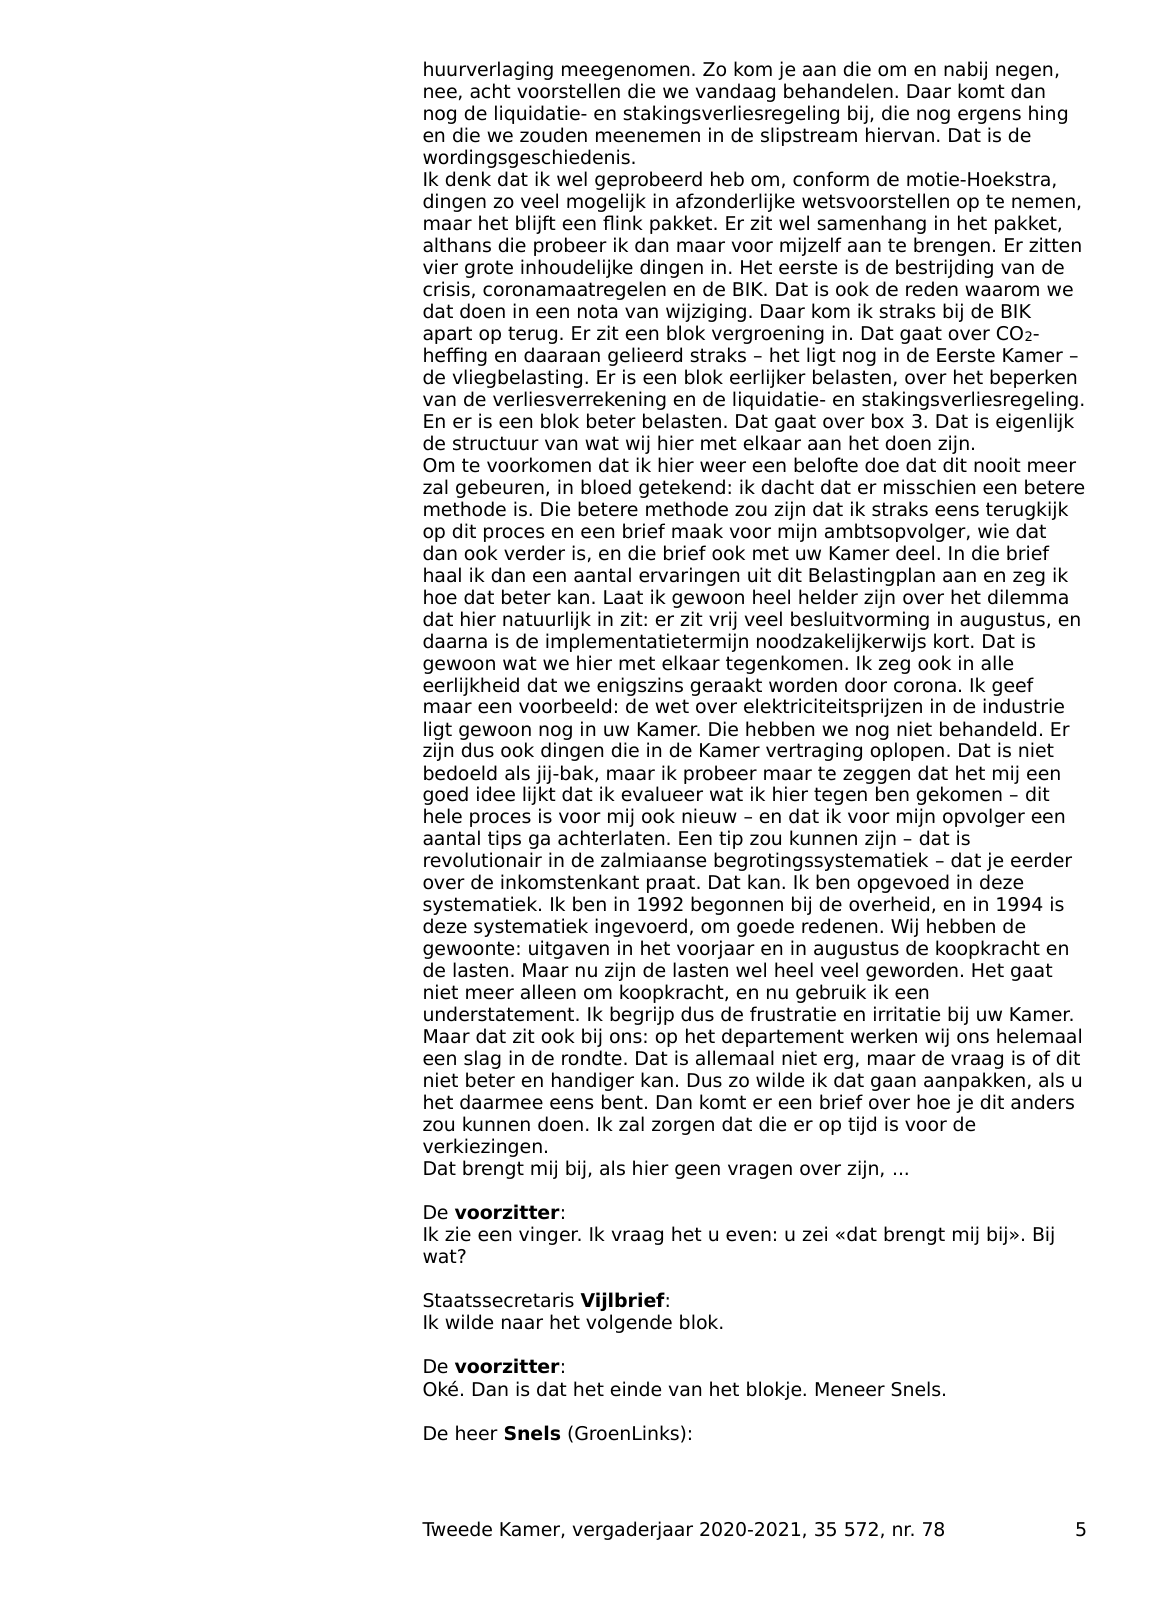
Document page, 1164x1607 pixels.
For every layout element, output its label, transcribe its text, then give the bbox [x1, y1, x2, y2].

text De heer Snels (GroenLinks): [422, 1423, 1087, 1444]
text Ik denk dat ik wel geprobeerd heb om, conform de motie-Hoekstra, dingen zo veel mogelijk in afzonderlijke wetsvoorstellen op te nemen, maar het blijft een flink pakket. Er zit wel samenhang in het pakket, althans die probeer ik dan maar voor mijzelf aan te brengen. Er zitten vier grote inhoudelijke dingen in. Het eerste is de bestrijding van de crisis, coronamaatregelen en de BIK. Dat is ook de reden waarom we dat doen in een nota van wijziging. Daar kom ik straks bij de BIK apart op terug. Er zit een blok vergroening in. Dat gaat over CO2-heffing en daaraan gelieerd straks – het ligt nog in de Eerste Kamer – de vliegbelasting. Er is een blok eerlijker belasten, over het beperken van de verliesverrekening en de liquidatie- en stakingsverliesregeling. En er is een blok beter belasten. Dat gaat over box 3. Dat is eigenlijk de structuur van wat wij hier met elkaar aan het doen zijn. [422, 169, 1087, 455]
text De voorzitter: [422, 1202, 1087, 1224]
text Ik zie een vinger. Ik vraag het u even: u zei «dat brengt mij bij». Bij wat? [422, 1224, 1087, 1268]
text Om te voorkomen dat ik hier weer een belofte doe dat dit nooit meer zal gebeuren, in bloed getekend: ik dacht dat er misschien een betere methode is. Die betere methode zou zijn dat ik straks eens terugkijk op dit proces en een brief maak voor mijn ambtsopvolger, wie dat dan ook verder is, en die brief ook met uw Kamer deel. In die brief haal ik dan een aantal ervaringen uit dit Belastingplan aan en zeg ik hoe dat beter kan. Laat ik gewoon heel helder zijn over het dilemma dat hier natuurlijk in zit: er zit vrij veel besluitvorming in augustus, en daarna is de implementatietermijn noodzakelijkerwijs kort. Dat is gewoon wat we hier met elkaar tegenkomen. Ik zeg ook in alle eerlijkheid dat we enigszins geraakt worden door corona. Ik geef maar een voorbeeld: de wet over elektriciteitsprijzen in de industrie ligt gewoon nog in uw Kamer. Die hebben we nog niet behandeld. Er zijn dus ook dingen die in de Kamer vertraging oplopen. Dat is niet bedoeld als jij-bak, maar ik probeer maar te zeggen dat het mij een goed idee lijkt dat ik evalueer wat ik hier tegen ben gekomen – dit hele proces is voor mij ook nieuw – en dat ik voor mijn opvolger een aantal tips ga achterlaten. Een tip zou kunnen zijn – dat is revolutionair in de zalmiaanse begrotingssystematiek – dat je eerder over de inkomstenkant praat. Dat kan. Ik ben opgevoed in deze systematiek. Ik ben in 1992 begonnen bij de overheid, en in 1994 is deze systematiek ingevoerd, om goede redenen. Wij hebben de gewoonte: uitgaven in het voorjaar en in augustus de koopkracht en de lasten. Maar nu zijn de lasten wel heel veel geworden. Het gaat niet meer alleen om koopkracht, en nu gebruik ik een understatement. Ik begrijp dus de frustratie en irritatie bij uw Kamer. Maar dat zit ook bij ons: op het departement werken wij ons helemaal een slag in de rondte. Dat is allemaal niet erg, maar de vraag is of dit niet beter en handiger kan. Dus zo wilde ik dat gaan aanpakken, als u het daarmee eens bent. Dan komt er een brief over hoe je dit anders zou kunnen doen. Ik zal zorgen dat die er op tijd is voor de verkiezingen. [422, 455, 1087, 1158]
text huurverlaging meegenomen. Zo kom je aan die om en nabij negen, nee, acht voorstellen die we vandaag behandelen. Daar komt dan nog de liquidatie- en stakingsverliesregeling bij, die nog ergens hing en die we zouden meenemen in de slipstream hiervan. Dat is de wordingsgeschiedenis. [422, 59, 1087, 169]
text Ik wilde naar het volgende blok. [422, 1312, 1087, 1334]
text De voorzitter: [422, 1356, 1087, 1378]
text Oké. Dan is dat het einde van het blokje. Meneer Snels. [422, 1378, 1087, 1400]
text Dat brengt mij bij, als hier geen vragen over zijn, ... [422, 1158, 1087, 1180]
text Staatssecretaris Vijlbrief: [422, 1290, 1087, 1312]
